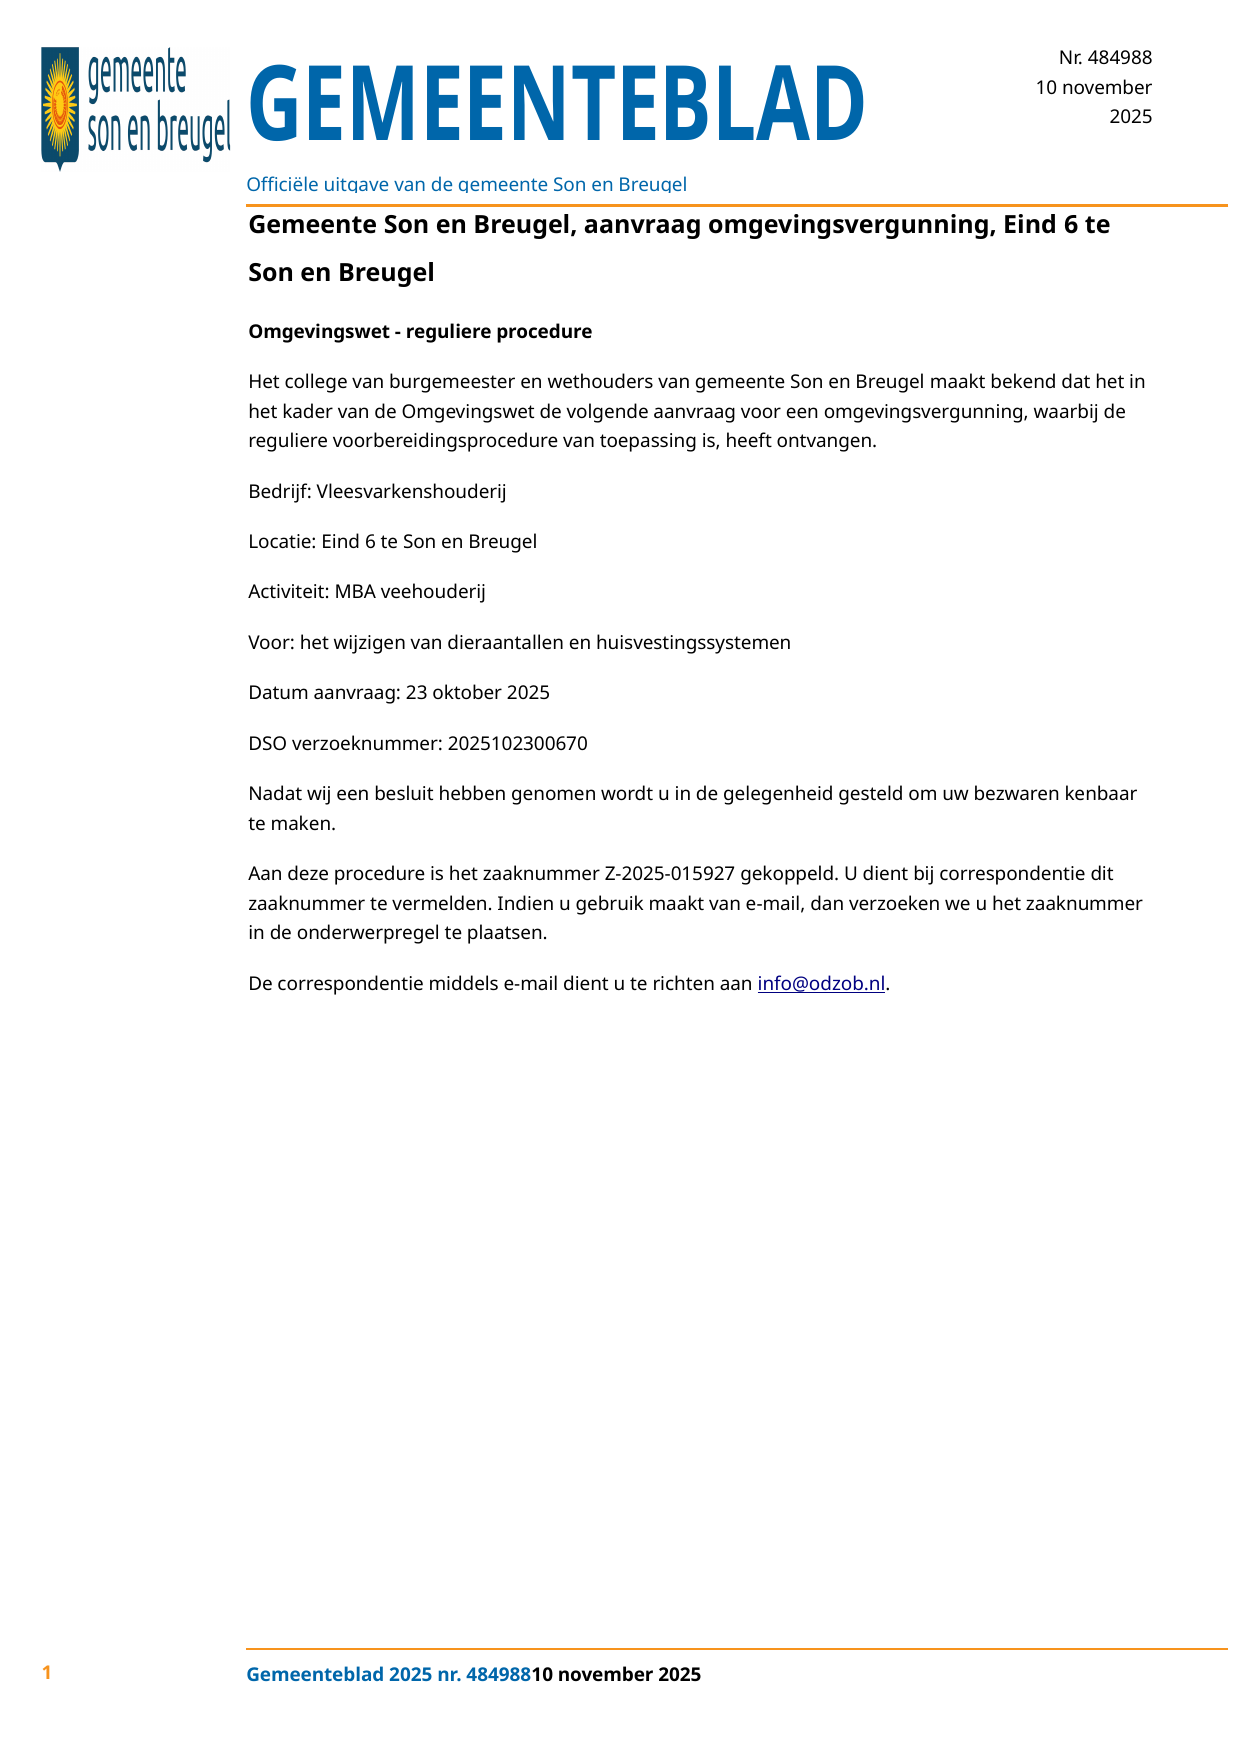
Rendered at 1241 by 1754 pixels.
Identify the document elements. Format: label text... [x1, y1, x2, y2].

text Omgevingswet - reguliere procedure [248, 318, 1152, 344]
text Het college van burgemeester en wethouders van gemeente Son en Breugel​ maakt bekend dat het in het kader van de Omgevingswet de volgende aanvraag voor een omgevingsvergunning, waarbij de reguliere voorbereidingsprocedure van toepassing is, heeft ontvangen. [248, 368, 1152, 453]
text Voor: het wijzigen van dieraantallen en huisvestingssystemen [248, 629, 1152, 655]
picture [41, 47, 231, 172]
text Bedrijf: Vleesvarkenshouderij [248, 478, 1152, 504]
text DSO verzoeknummer: 2025102300670 [248, 730, 1152, 756]
text Nadat wij een besluit hebben genomen wordt u in de gelegenheid gesteld om uw bezwaren kenbaar te maken. [248, 780, 1152, 836]
text De correspondentie middels e-mail dient u te richten aan info@odzob.nl. [248, 970, 1152, 996]
text Activiteit: MBA veehouderij [248, 579, 1152, 604]
text Aan deze procedure is het zaaknummer Z-2025-015927 gekoppeld. U dient bij correspondentie dit zaaknummer te vermelden. Indien u gebruik maakt van e-mail, dan verzoeken we u het zaaknummer in de onderwerpregel te plaatsen. [248, 860, 1152, 945]
text Locatie: Eind 6​ te Son en Breugel [248, 528, 1152, 554]
text Datum aanvraag: 23 oktober 2025 [248, 679, 1152, 705]
text Gemeente ​Son en Breugel, aanvraag omgevingsvergunning, Eind 6​ te Son en Breugel [248, 207, 1152, 288]
